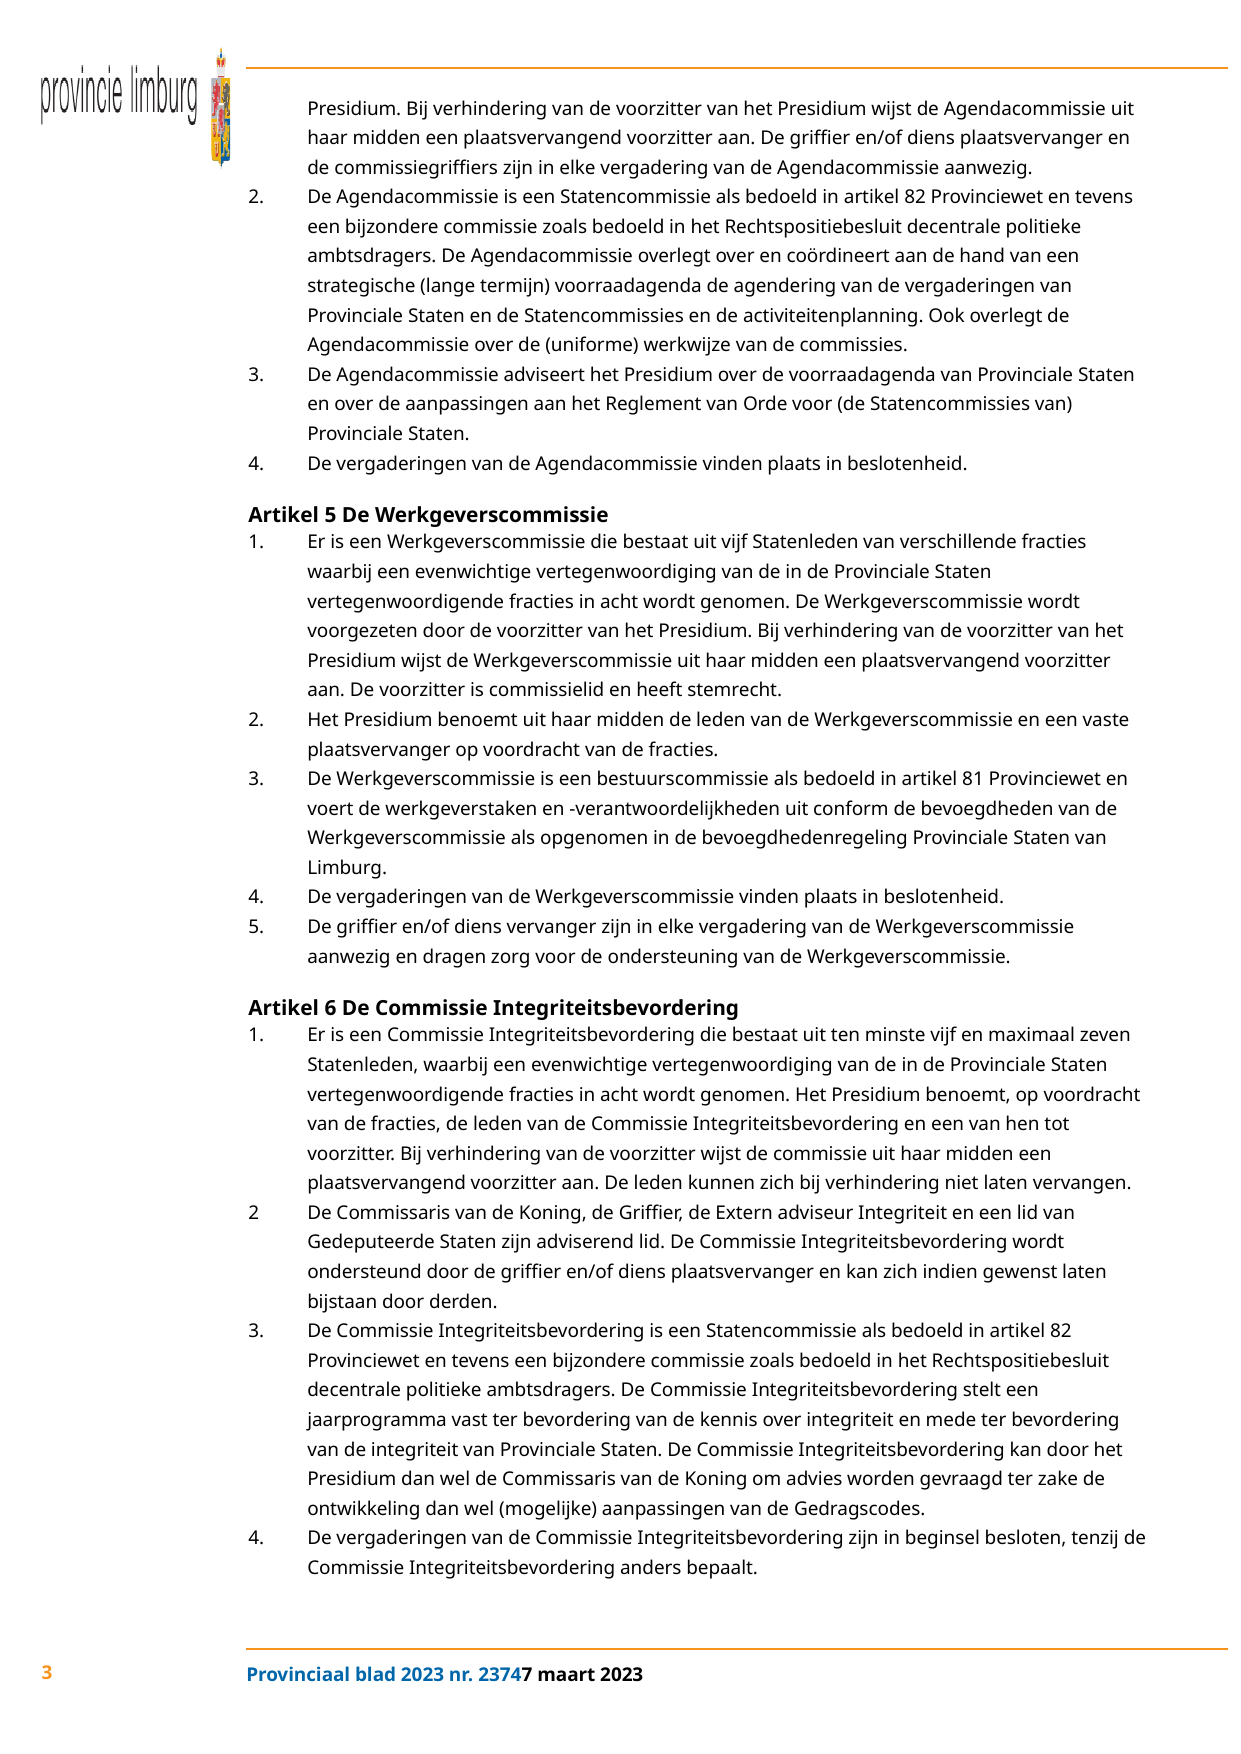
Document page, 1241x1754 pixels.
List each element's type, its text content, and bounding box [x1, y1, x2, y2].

list De griffier en/of diens vervanger zijn in elke vergadering van de Werkgeverscommissie aanwezig en dragen zorg voor de ondersteuning van de Werkgeverscommissie. [248, 913, 1152, 968]
list De vergaderingen van de Commissie Integriteitsbevordering zijn in beginsel besloten, tenzij de Commissie Integriteitsbevordering anders bepaalt. [248, 1524, 1152, 1580]
list Er is een Commissie Integriteitsbevordering die bestaat uit ten minste vijf en maximaal zeven Statenleden, waarbij een evenwichtige vertegenwoordiging van de in de Provinciale Staten vertegenwoordigende fracties in acht wordt genomen. Het Presidium benoemt, op voordracht van de fracties, de leden van de Commissie Integriteitsbevordering en een van hen tot voorzitter. Bij verhindering van de voorzitter wijst de commissie uit haar midden een plaatsvervangend voorzitter aan. De leden kunnen zich bij verhindering niet laten vervangen. [248, 1022, 1152, 1195]
list De vergaderingen van de Werkgeverscommissie vinden plaats in beslotenheid. [248, 884, 1152, 909]
list De Agendacommissie is een Statencommissie als bedoeld in artikel 82 Provinciewet en tevens een bijzondere commissie zoals bedoeld in het Rechtspositiebesluit decentrale politieke ambtsdragers. De Agendacommissie overlegt over en coördineert aan de hand van een strategische (lange termijn) voorraadagenda de agendering van de vergaderingen van Provinciale Staten en de Statencommissies en de activiteitenplanning. Ook overlegt de Agendacommissie over de (uniforme) werkwijze van de commissies. [248, 183, 1152, 357]
list Het Presidium benoemt uit haar midden de leden van de Werkgeverscommissie en een vaste plaatsvervanger op voordracht van de fracties. [248, 706, 1152, 761]
list Presidium. Bij verhindering van de voorzitter van het Presidium wijst de Agendacommissie uit haar midden een plaatsvervangend voorzitter aan. De griffier en/of diens plaatsvervanger en de commissiegriffiers zijn in elke vergadering van de Agendacommissie aanwezig. [248, 95, 1152, 180]
picture [41, 47, 231, 172]
list De Werkgeverscommissie is een bestuurscommissie als bedoeld in artikel 81 Provinciewet en voert de werkgeverstaken en -verantwoordelijkheden uit conform de bevoegdheden van de Werkgeverscommissie als opgenomen in de bevoegdhedenregeling Provinciale Staten van Limburg. [248, 765, 1152, 880]
list De Agendacommissie adviseert het Presidium over de voorraadagenda van Provinciale Staten en over de aanpassingen aan het Reglement van Orde voor (de Statencommissies van) Provinciale Staten. [248, 361, 1152, 446]
list Er is een Werkgeverscommissie die bestaat uit vijf Statenleden van verschillende fracties waarbij een evenwichtige vertegenwoordiging van de in de Provinciale Staten vertegenwoordigende fracties in acht wordt genomen. De Werkgeverscommissie wordt voorgezeten door de voorzitter van het Presidium. Bij verhindering van de voorzitter van het Presidium wijst de Werkgeverscommissie uit haar midden een plaatsvervangend voorzitter aan. De voorzitter is commissielid en heeft stemrecht. [248, 529, 1152, 702]
text Artikel 6 De Commissie Integriteitsbevordering [248, 993, 1152, 1022]
text Artikel 5 De Werkgeverscommissie [248, 500, 1152, 529]
list De vergaderingen van de Agendacommissie vinden plaats in beslotenheid. [248, 450, 1152, 476]
list De Commissie Integriteitsbevordering is een Statencommissie als bedoeld in artikel 82 Provinciewet en tevens een bijzondere commissie zoals bedoeld in het Rechtspositiebesluit decentrale politieke ambtsdragers. De Commissie Integriteitsbevordering stelt een jaarprogramma vast ter bevordering van de kennis over integriteit en mede ter bevordering van de integriteit van Provinciale Staten. De Commissie Integriteitsbevordering kan door het Presidium dan wel de Commissaris van de Koning om advies worden gevraagd ter zake de ontwikkeling dan wel (mogelijke) aanpassingen van de Gedragscodes. [248, 1317, 1152, 1521]
list De Commissaris van de Koning, de Griffier, de Extern adviseur Integriteit en een lid van Gedeputeerde Staten zijn adviserend lid. De Commissie Integriteitsbevordering wordt ondersteund door de griffier en/of diens plaatsvervanger en kan zich indien gewenst laten bijstaan door derden. [248, 1199, 1152, 1314]
